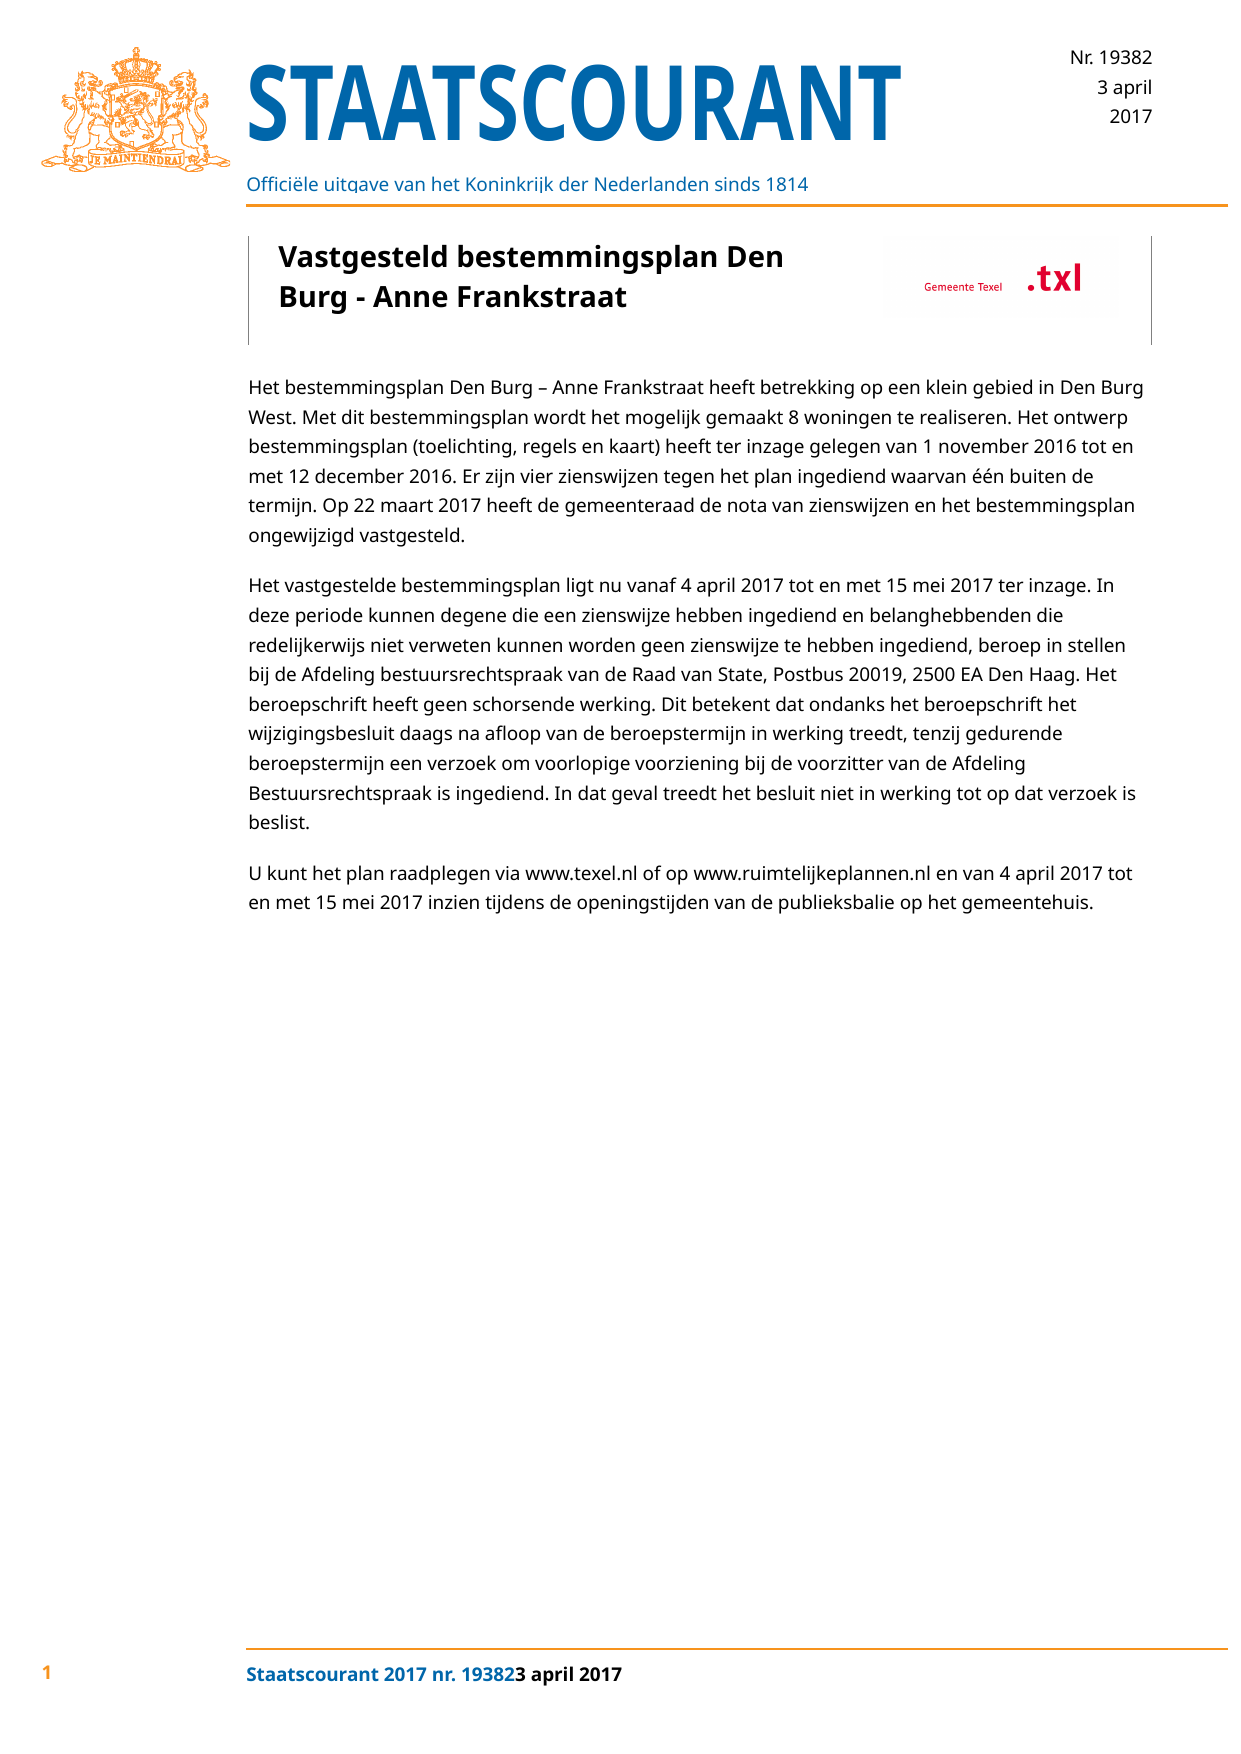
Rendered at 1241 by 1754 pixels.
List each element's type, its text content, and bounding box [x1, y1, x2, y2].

picture [882, 236, 1119, 318]
picture [41, 47, 231, 172]
text Het vastgestelde bestemmingsplan ligt nu vanaf 4 april 2017 tot en met 15 mei 2017 ter inzage. In deze periode kunnen degene die een zienswijze hebben ingediend en belanghebbenden die redelijkerwijs niet verweten kunnen worden geen zienswijze te hebben ingediend, beroep in stellen bij de Afdeling bestuursrechtspraak van de Raad van State, Postbus 20019, 2500 EA Den Haag. Het beroepschrift heeft geen schorsende werking. Dit betekent dat ondanks het beroepschrift het wijzigingsbesluit daags na afloop van de beroepstermijn in werking treedt, tenzij gedurende beroepstermijn een verzoek om voorlopige voorziening bij de voorzitter van de Afdeling Bestuursrechtspraak is ingediend. In dat geval treedt het besluit niet in werking tot op dat verzoek is beslist. [248, 573, 1152, 835]
table_header [850, 236, 1151, 345]
table_header Vastgesteld bestemmingsplan Den Burg - Anne Frankstraat [249, 236, 850, 345]
text Het bestemmingsplan Den Burg – Anne Frankstraat heeft betrekking op een klein gebied in Den Burg West. Met dit bestemmingsplan wordt het mogelijk gemaakt 8 woningen te realiseren. Het ontwerp bestemmingsplan (toelichting, regels en kaart) heeft ter inzage gelegen van 1 november 2016 tot en met 12 december 2016. Er zijn vier zienswijzen tegen het plan ingediend waarvan één buiten de termijn. Op 22 maart 2017 heeft de gemeenteraad de nota van zienswijzen en het bestemmingsplan ongewijzigd vastgesteld. [248, 374, 1152, 548]
text U kunt het plan raadplegen via www.texel.nl of op www.ruimtelijkeplannen.nl en van 4 april 2017 tot en met 15 mei 2017 inzien tijdens de openingstijden van de publieksbalie op het gemeentehuis. [248, 860, 1152, 915]
